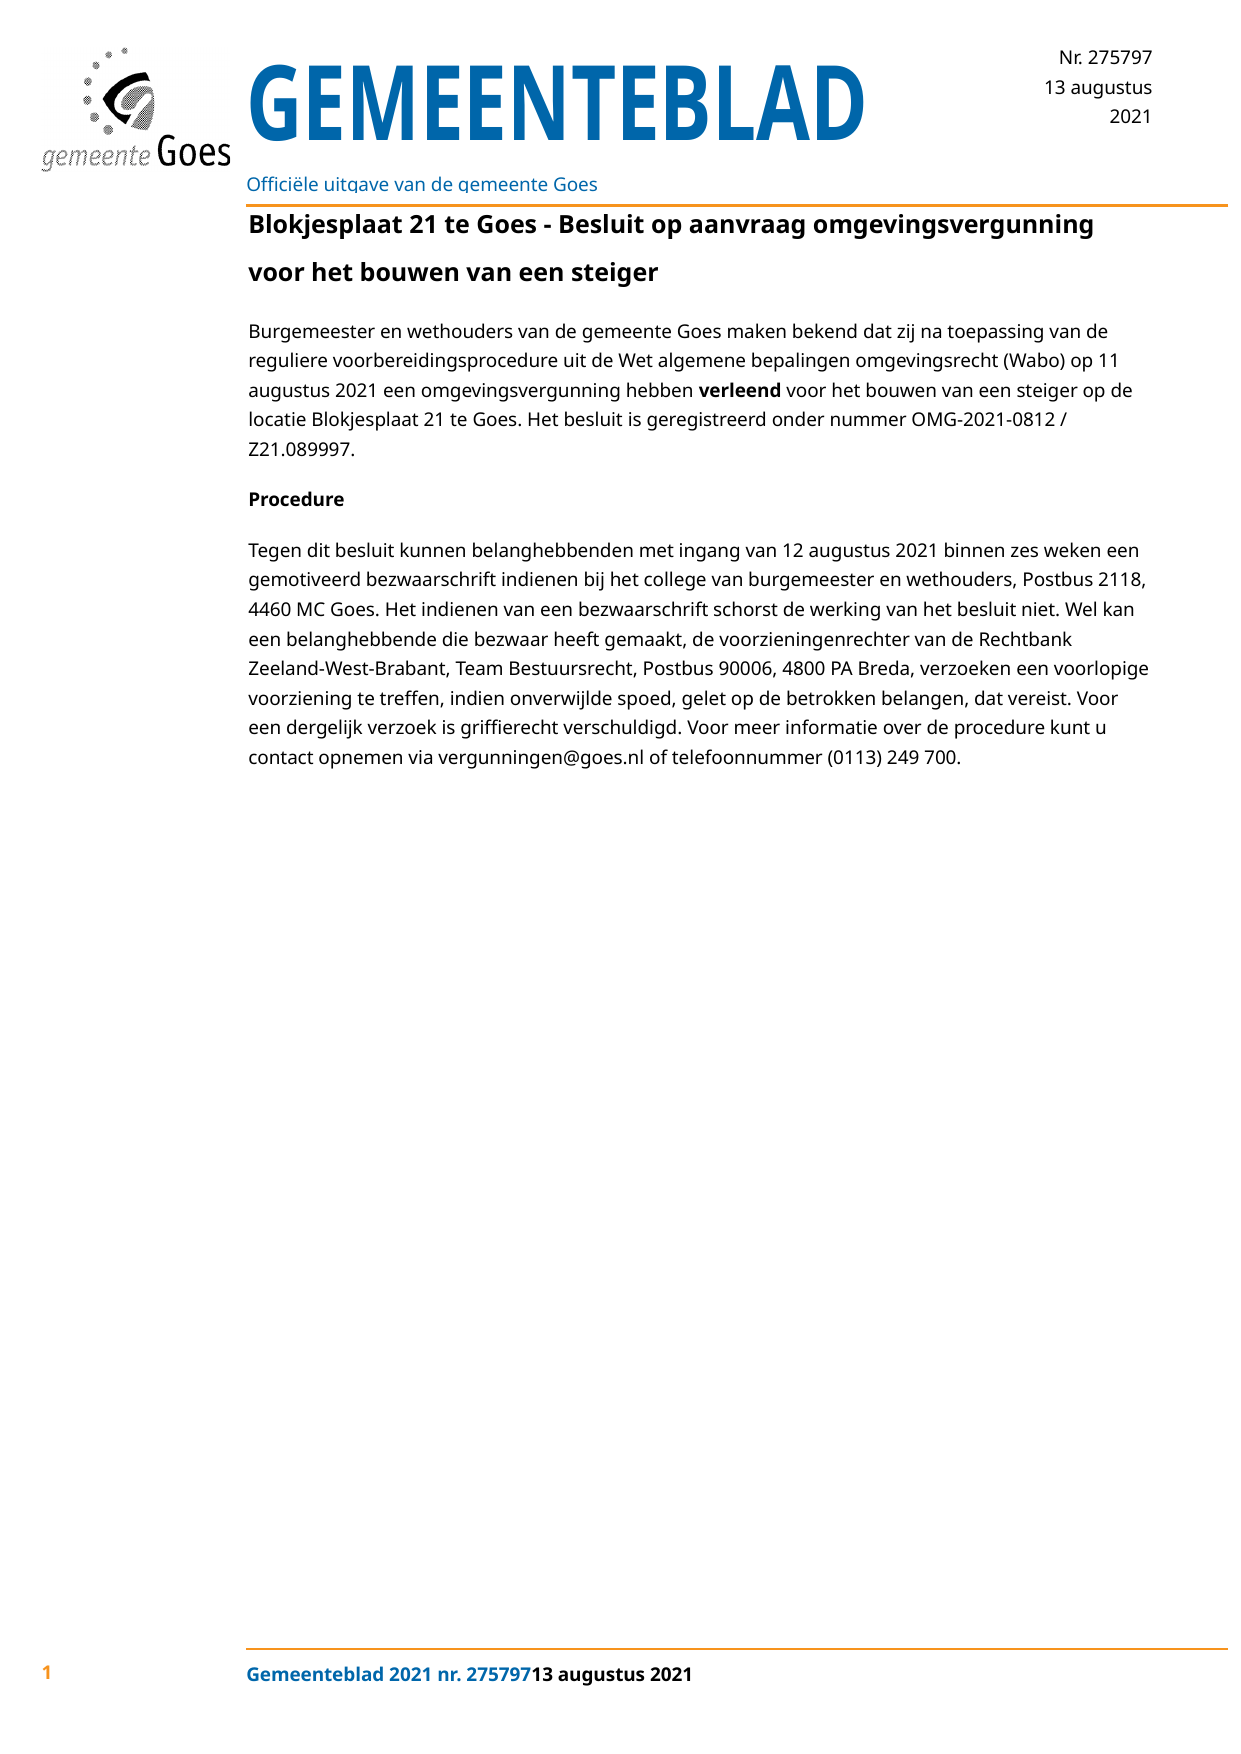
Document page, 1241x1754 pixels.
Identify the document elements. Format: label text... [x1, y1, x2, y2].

text Tegen dit besluit kunnen belanghebbenden met ingang van 12 augustus 2021 binnen zes weken een gemotiveerd bezwaarschrift indienen bij het college van burgemeester en wethouders, Postbus 2118, 4460 MC Goes. Het indienen van een bezwaarschrift schorst de werking van het besluit niet. Wel kan een belanghebbende die bezwaar heeft gemaakt, de voorzieningenrechter van de Rechtbank Zeeland-West-Brabant, Team Bestuursrecht, Postbus 90006, 4800 PA Breda, verzoeken een voorlopige voorziening te treffen, indien onverwijlde spoed, gelet op de betrokken belangen, dat vereist. Voor een dergelijk verzoek is griffierecht verschuldigd. Voor meer informatie over de procedure kunt u contact opnemen via vergunningen@goes.nl of telefoonnummer (0113) 249 700. [248, 537, 1152, 770]
text Blokjesplaat 21 te Goes - Besluit op aanvraag omgevingsvergunning voor het bouwen van een steiger [248, 207, 1152, 288]
text Burgemeester en wethouders van de gemeente Goes maken bekend dat zij na toepassing van de reguliere voorbereidingsprocedure uit de Wet algemene bepalingen omgevingsrecht (Wabo) op 11 augustus 2021 een omgevingsvergunning hebben verleend voor het bouwen van een steiger op de locatie Blokjesplaat 21 te Goes. Het besluit is geregistreerd onder nummer OMG-2021-0812 / Z21.089997. [248, 318, 1152, 462]
picture [41, 47, 231, 172]
text Procedure [248, 487, 1152, 512]
